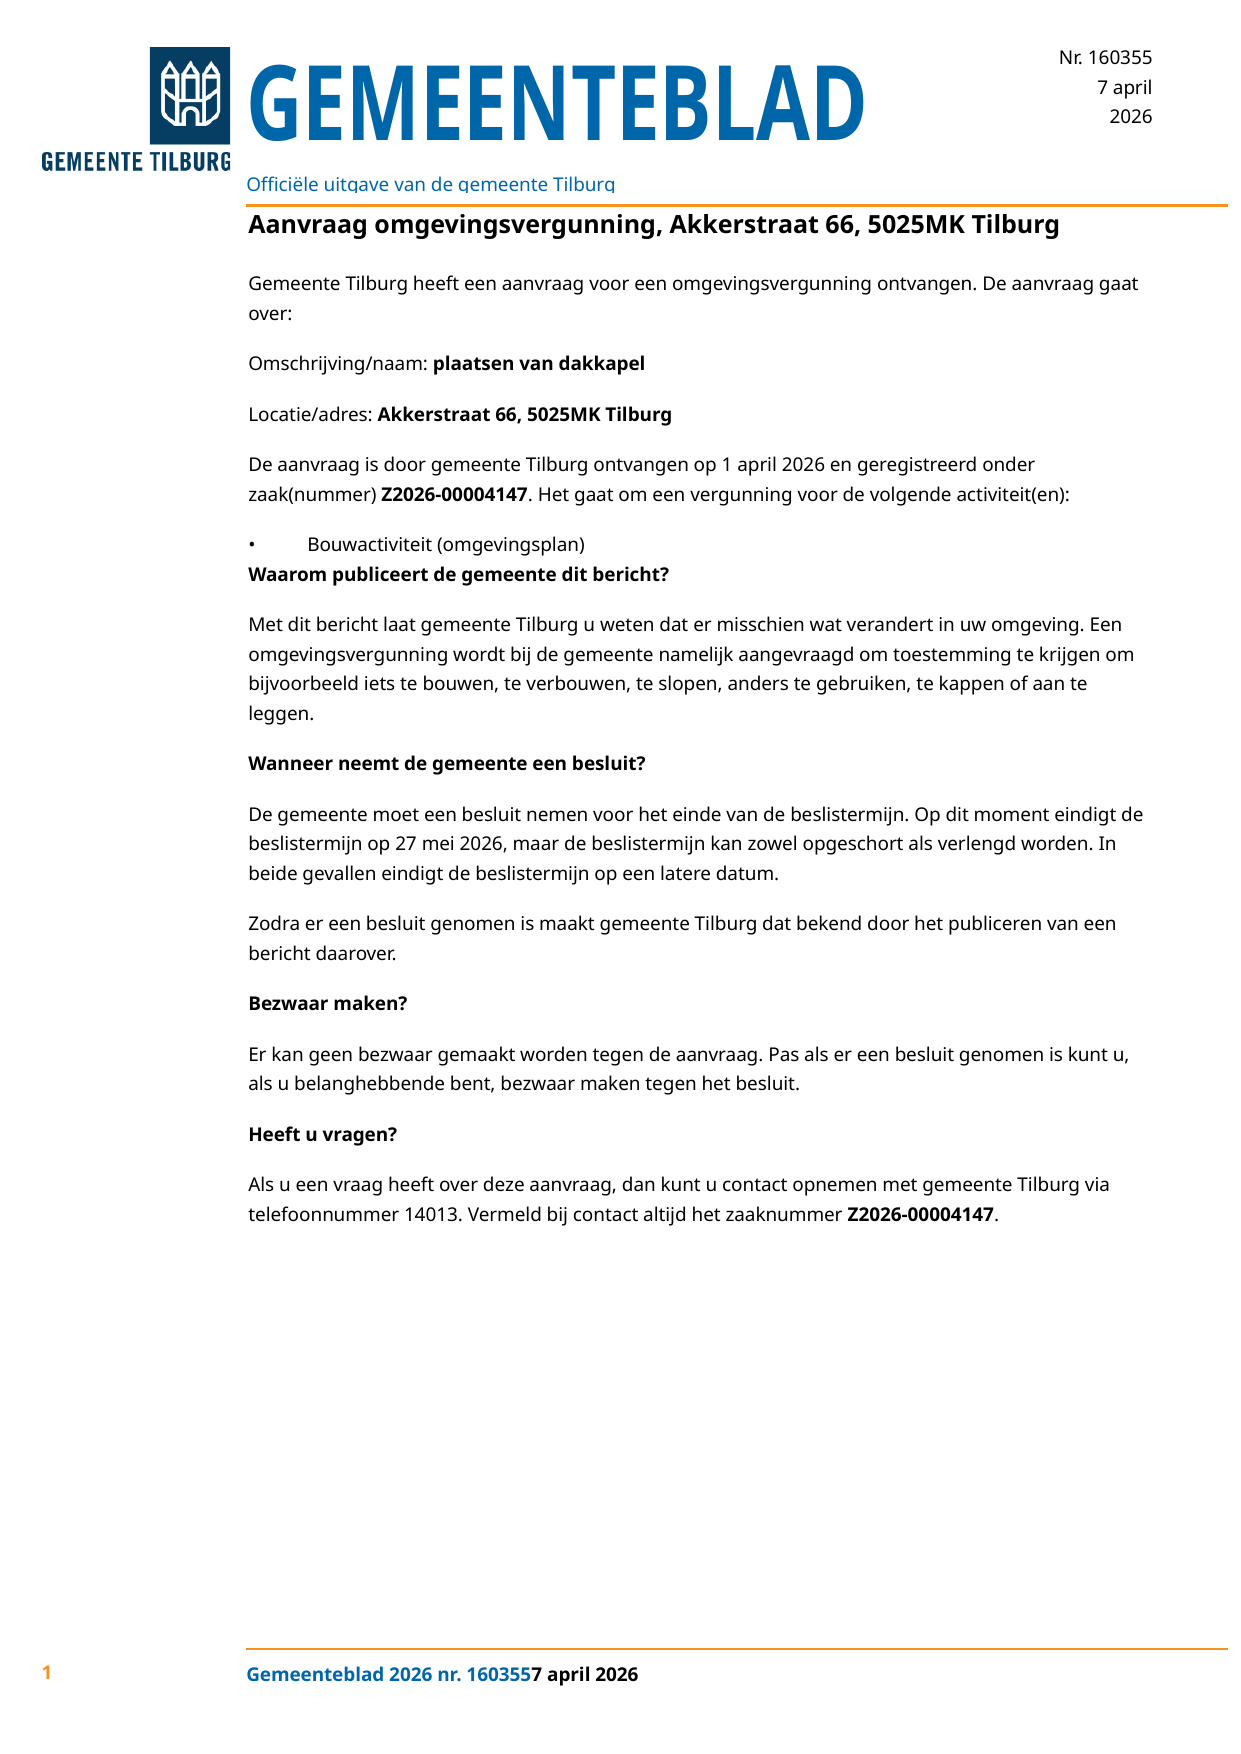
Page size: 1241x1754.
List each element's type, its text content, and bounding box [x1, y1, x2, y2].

text Gemeente Tilburg heeft een aanvraag voor een omgevingsvergunning ontvangen. De aanvraag gaat over: [248, 270, 1152, 326]
text Aanvraag omgevingsvergunning, Akkerstraat 66, 5025MK Tilburg [248, 207, 1152, 241]
text Locatie/adres: Akkerstraat 66, 5025MK Tilburg [248, 401, 1152, 426]
text Omschrijving/naam: plaatsen van dakkapel [248, 350, 1152, 376]
text Heeft u vragen? [248, 1121, 1152, 1146]
text Er kan geen bezwaar gemaakt worden tegen de aanvraag. Pas als er een besluit genomen is kunt u, als u belanghebbende bent, bezwaar maken tegen het besluit. [248, 1041, 1152, 1096]
list Bouwactiviteit (omgevingsplan) [248, 531, 1152, 557]
text Waarom publiceert de gemeente dit bericht? [248, 561, 1152, 586]
text Bezwaar maken? [248, 990, 1152, 1016]
text De gemeente moet een besluit nemen voor het einde van de beslistermijn. Op dit moment eindigt de beslistermijn op 27 mei 2026, maar de beslistermijn kan zowel opgeschort als verlengd worden. In beide gevallen eindigt de beslistermijn op een latere datum. [248, 801, 1152, 886]
text Als u een vraag heeft over deze aanvraag, dan kunt u contact opnemen met gemeente Tilburg via telefoonnummer 14013. Vermeld bij contact altijd het zaaknummer Z2026-00004147. [248, 1171, 1152, 1226]
text Wanneer neemt de gemeente een besluit? [248, 750, 1152, 776]
text Met dit bericht laat gemeente Tilburg u weten dat er misschien wat verandert in uw omgeving. Een omgevingsvergunning wordt bij de gemeente namelijk aangevraagd om toestemming te krijgen om bijvoorbeeld iets te bouwen, te verbouwen, te slopen, anders te gebruiken, te kappen of aan te leggen. [248, 611, 1152, 726]
picture [41, 47, 231, 172]
text Zodra er een besluit genomen is maakt gemeente Tilburg dat bekend door het publiceren van een bericht daarover. [248, 910, 1152, 966]
text De aanvraag is door gemeente Tilburg ontvangen op 1 april 2026 en geregistreerd onder zaak(nummer) Z2026-00004147. Het gaat om een vergunning voor de volgende activiteit(en): [248, 451, 1152, 506]
